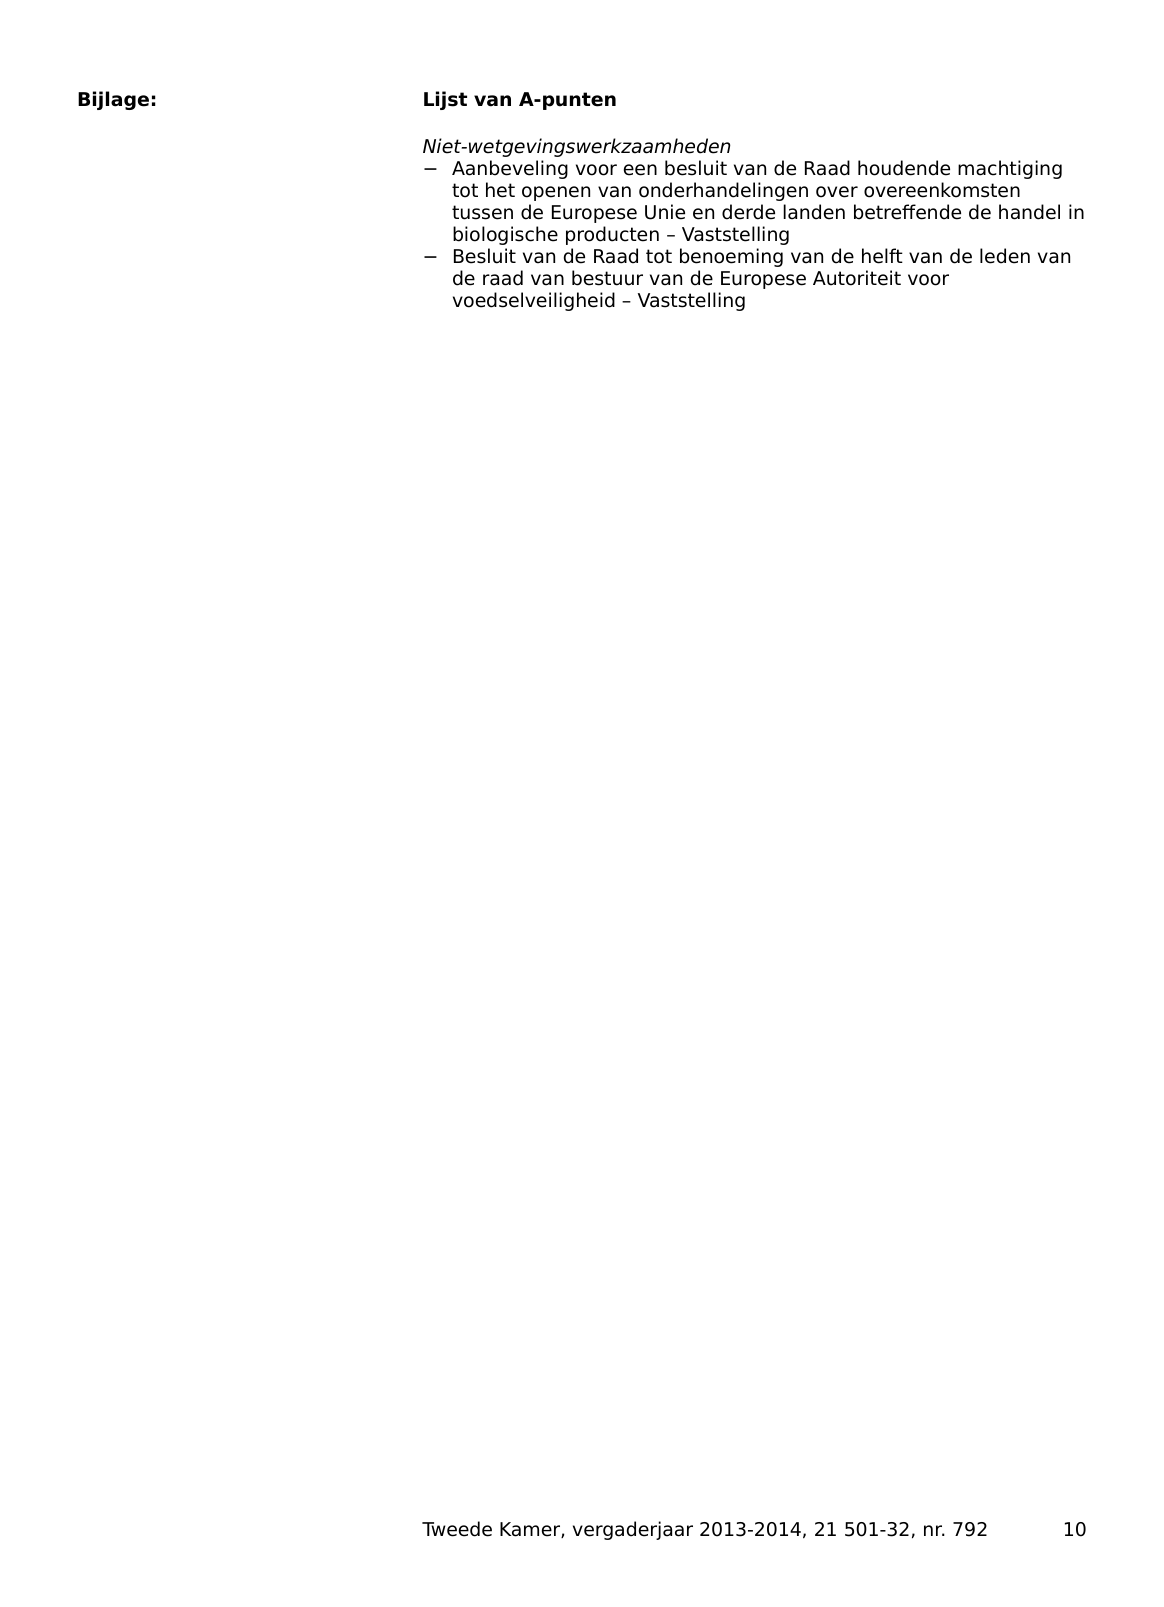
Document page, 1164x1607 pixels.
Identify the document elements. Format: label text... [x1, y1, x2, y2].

subtitle Bijlage: Lijst van A-punten [77, 89, 1087, 111]
text − Besluit van de Raad tot benoeming van de helft van de leden van de raad van bestuur van de Europese Autoriteit voor voedselveiligheid – Vaststelling [422, 246, 1087, 312]
text − Aanbeveling voor een besluit van de Raad houdende machtiging tot het openen van onderhandelingen over overeenkomsten tussen de Europese Unie en derde landen betreffende de handel in biologische producten – Vaststelling [422, 158, 1087, 246]
subtitle Niet-wetgevingswerkzaamheden [422, 136, 1087, 158]
